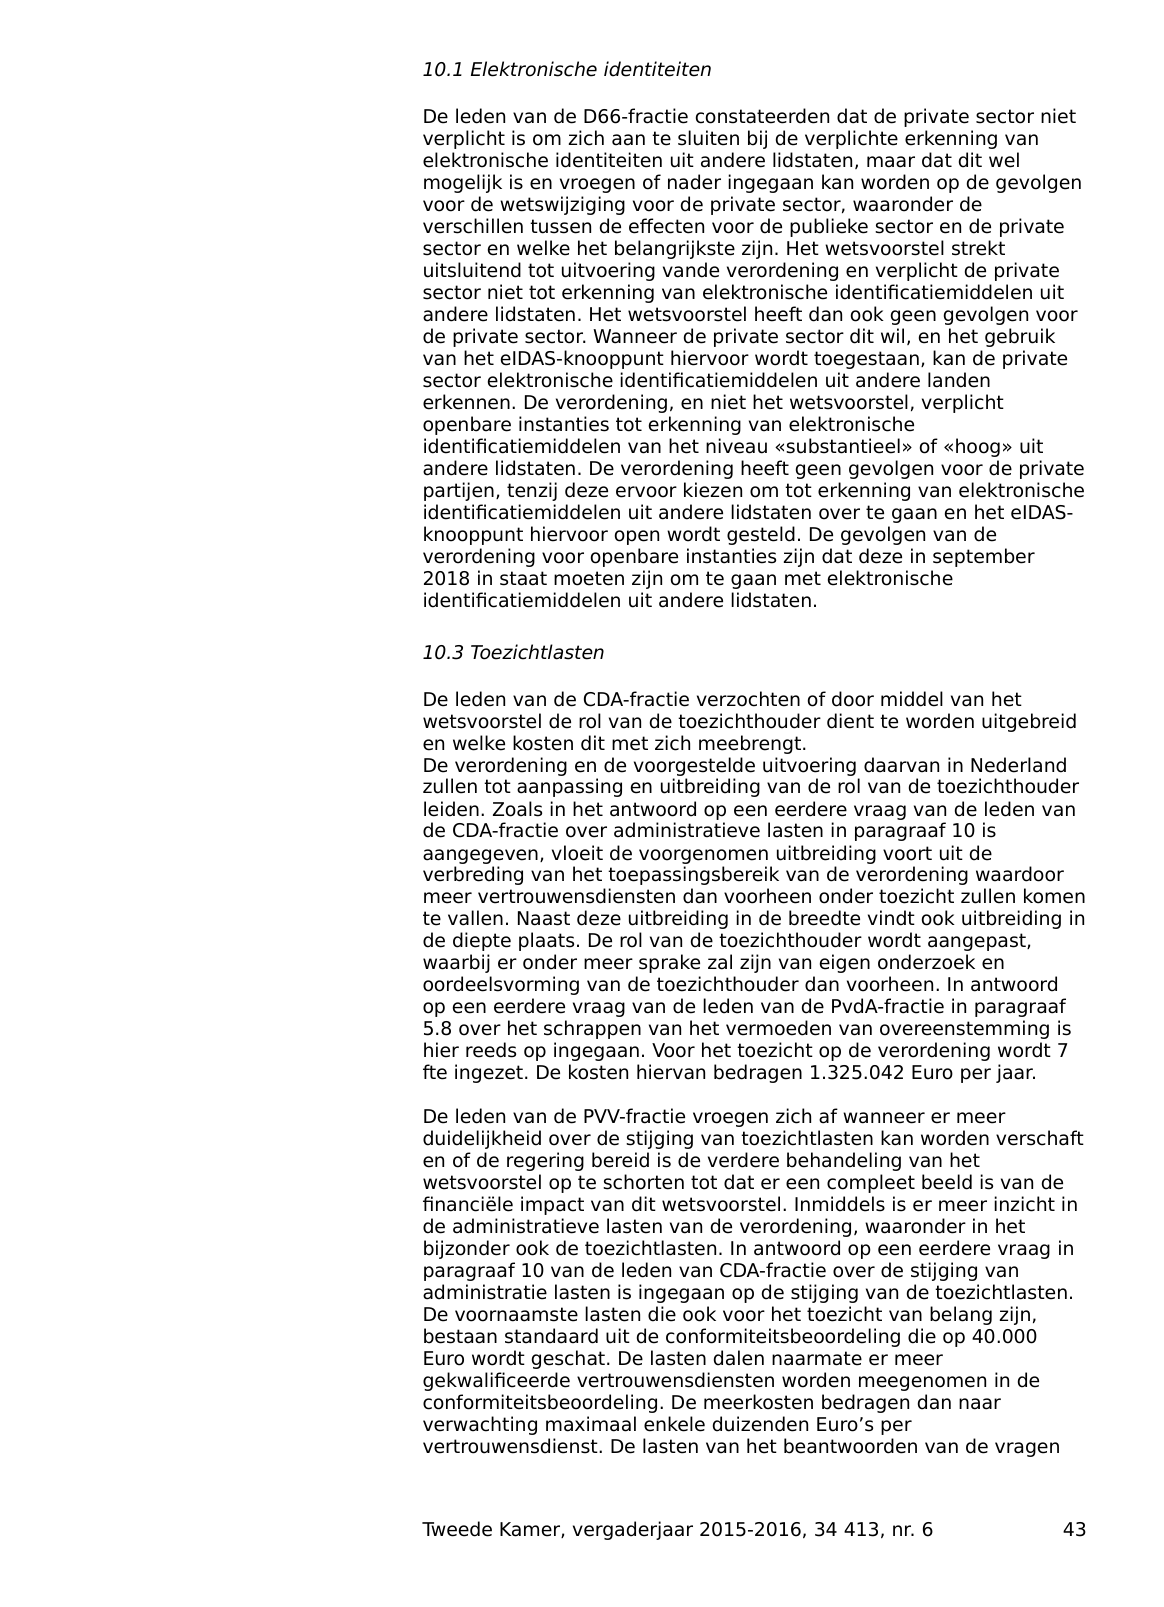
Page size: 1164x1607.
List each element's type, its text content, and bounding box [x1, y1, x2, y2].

text De leden van de CDA-fractie verzochten of door middel van het wetsvoorstel de rol van de toezichthouder dient te worden uitgebreid en welke kosten dit met zich meebrengt. [422, 688, 1087, 754]
text De leden van de PVV-fractie vroegen zich af wanneer er meer duidelijkheid over de stijging van toezichtlasten kan worden verschaft en of de regering bereid is de verdere behandeling van het wetsvoorstel op te schorten tot dat er een compleet beeld is van de financiële impact van dit wetsvoorstel. Inmiddels is er meer inzicht in de administratieve lasten van de verordening, waaronder in het bijzonder ook de toezichtlasten. In antwoord op een eerdere vraag in paragraaf 10 van de leden van CDA-fractie over de stijging van administratie lasten is ingegaan op de stijging van de toezichtlasten. De voornaamste lasten die ook voor het toezicht van belang zijn, bestaan standaard uit de conformiteitsbeoordeling die op 40.000 Euro wordt geschat. De lasten dalen naarmate er meer gekwalificeerde vertrouwensdiensten worden meegenomen in de conformiteitsbeoordeling. De meerkosten bedragen dan naar verwachting maximaal enkele duizenden Euro’s per vertrouwensdienst. De lasten van het beantwoorden van de vragen [422, 1106, 1087, 1458]
text De verordening en de voorgestelde uitvoering daarvan in Nederland zullen tot aanpassing en uitbreiding van de rol van de toezichthouder leiden. Zoals in het antwoord op een eerdere vraag van de leden van de CDA-fractie over administratieve lasten in paragraaf 10 is aangegeven, vloeit de voorgenomen uitbreiding voort uit de verbreding van het toepassingsbereik van de verordening waardoor meer vertrouwensdiensten dan voorheen onder toezicht zullen komen te vallen. Naast deze uitbreiding in de breedte vindt ook uitbreiding in de diepte plaats. De rol van de toezichthouder wordt aangepast, waarbij er onder meer sprake zal zijn van eigen onderzoek en oordeelsvorming van de toezichthouder dan voorheen. In antwoord op een eerdere vraag van de leden van de PvdA-fractie in paragraaf 5.8 over het schrappen van het vermoeden van overeenstemming is hier reeds op ingegaan. Voor het toezicht op de verordening wordt 7 fte ingezet. De kosten hiervan bedragen 1.325.042 Euro per jaar. [422, 754, 1087, 1084]
subtitle 10.3 Toezichtlasten [422, 642, 1087, 663]
subtitle 10.1 Elektronische identiteiten [422, 59, 1087, 81]
text De leden van de D66-fractie constateerden dat de private sector niet verplicht is om zich aan te sluiten bij de verplichte erkenning van elektronische identiteiten uit andere lidstaten, maar dat dit wel mogelijk is en vroegen of nader ingegaan kan worden op de gevolgen voor de wetswijziging voor de private sector, waaronder de verschillen tussen de effecten voor de publieke sector en de private sector en welke het belangrijkste zijn. Het wetsvoorstel strekt uitsluitend tot uitvoering vande verordening en verplicht de private sector niet tot erkenning van elektronische identificatiemiddelen uit andere lidstaten. Het wetsvoorstel heeft dan ook geen gevolgen voor de private sector. Wanneer de private sector dit wil, en het gebruik van het eIDAS-knooppunt hiervoor wordt toegestaan, kan de private sector elektronische identificatiemiddelen uit andere landen erkennen. De verordening, en niet het wetsvoorstel, verplicht openbare instanties tot erkenning van elektronische identificatiemiddelen van het niveau «substantieel» of «hoog» uit andere lidstaten. De verordening heeft geen gevolgen voor de private partijen, tenzij deze ervoor kiezen om tot erkenning van elektronische identificatiemiddelen uit andere lidstaten over te gaan en het eIDAS-knooppunt hiervoor open wordt gesteld. De gevolgen van de verordening voor openbare instanties zijn dat deze in september 2018 in staat moeten zijn om te gaan met elektronische identificatiemiddelen uit andere lidstaten. [422, 106, 1087, 612]
